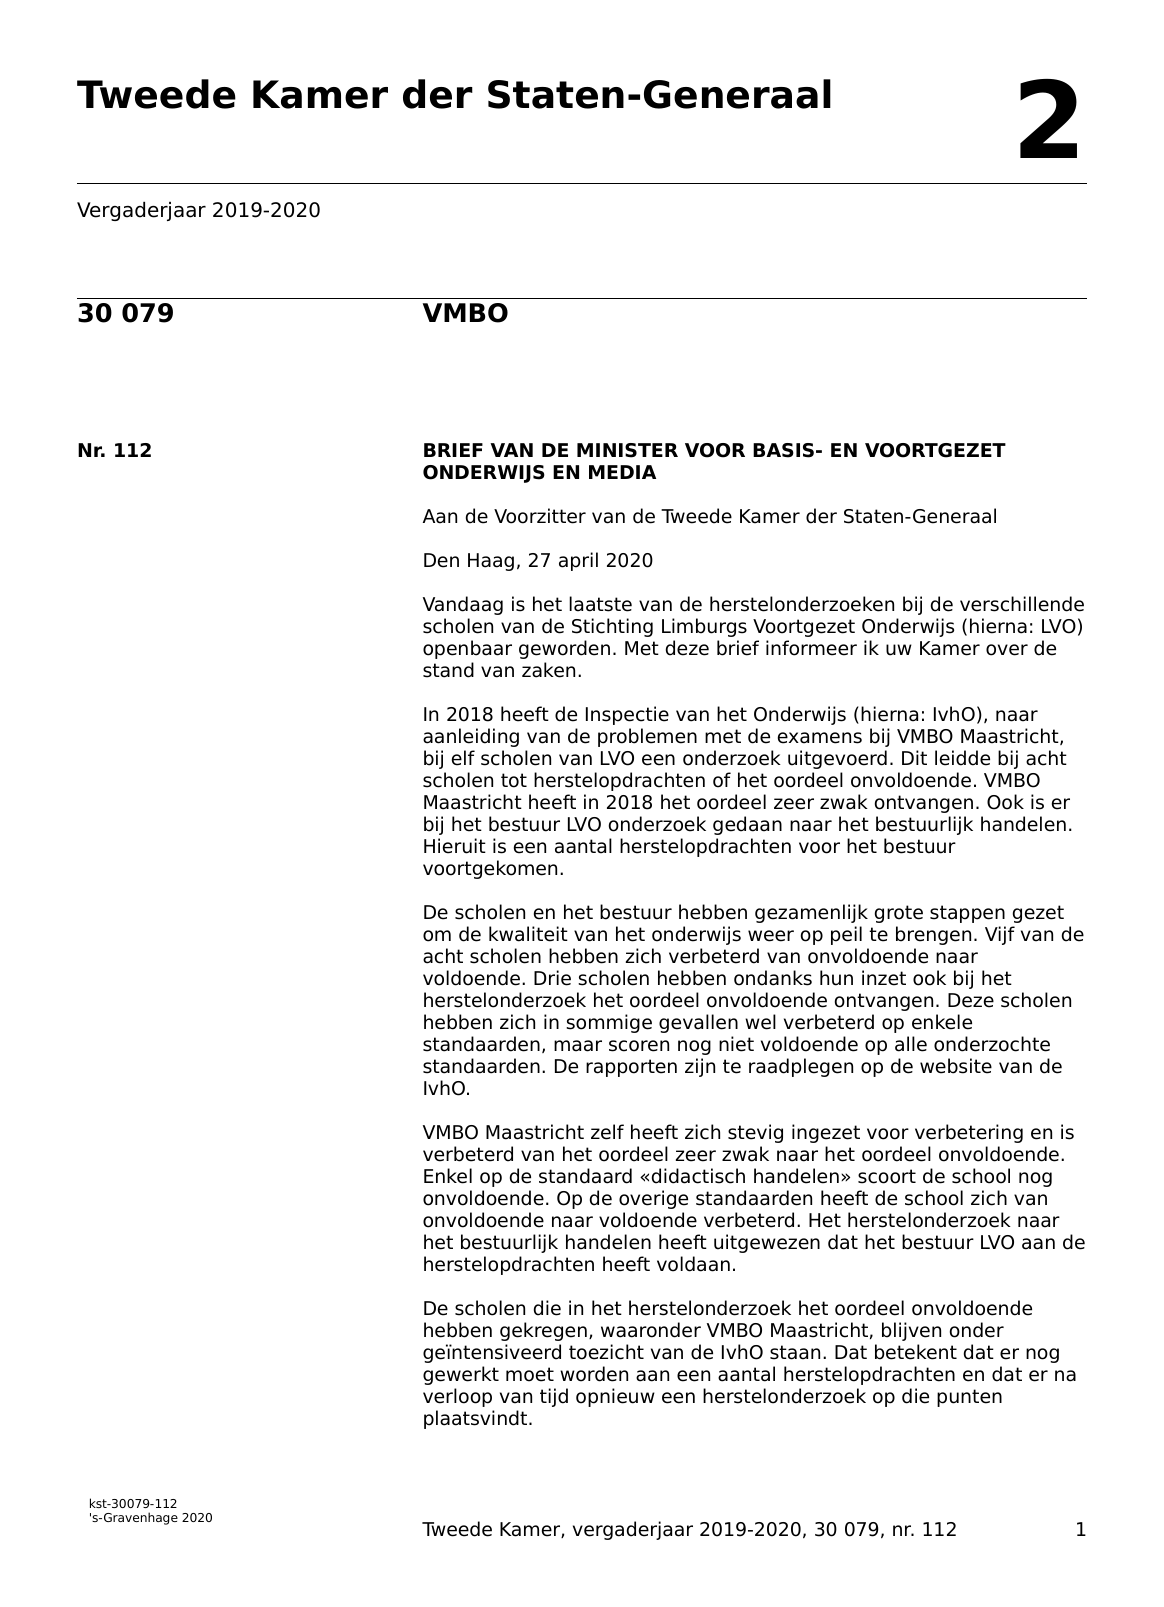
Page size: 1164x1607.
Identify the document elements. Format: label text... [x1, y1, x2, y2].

text Aan de Voorzitter van de Tweede Kamer der Staten-Generaal [422, 506, 1087, 528]
text De scholen die in het herstelonderzoek het oordeel onvoldoende hebben gekregen, waaronder VMBO Maastricht, blijven onder geïntensiveerd toezicht van de IvhO staan. Dat betekent dat er nog gewerkt moet worden aan een aantal herstelopdrachten en dat er na verloop van tijd opnieuw een herstelonderzoek op die punten plaatsvindt. [422, 1298, 1087, 1430]
text VMBO Maastricht zelf heeft zich stevig ingezet voor verbetering en is verbeterd van het oordeel zeer zwak naar het oordeel onvoldoende. Enkel op de standaard «didactisch handelen» scoort de school nog onvoldoende. Op de overige standaarden heeft de school zich van onvoldoende naar voldoende verbeterd. Het herstelonderzoek naar het bestuurlijk handelen heeft uitgewezen dat het bestuur LVO aan de herstelopdrachten heeft voldaan. [422, 1122, 1087, 1276]
text Vandaag is het laatste van de herstelonderzoeken bij de verschillende scholen van de Stichting Limburgs Voortgezet Onderwijs (hierna: LVO) openbaar geworden. Met deze brief informeer ik uw Kamer over de stand van zaken. [422, 594, 1087, 682]
subtitle Nr. 112 BRIEF VAN DE MINISTER VOOR BASIS- EN VOORTGEZET ONDERWIJS EN MEDIA [77, 440, 1087, 484]
text De scholen en het bestuur hebben gezamenlijk grote stappen gezet om de kwaliteit van het onderwijs weer op peil te brengen. Vijf van de acht scholen hebben zich verbeterd van onvoldoende naar voldoende. Drie scholen hebben ondanks hun inzet ook bij het herstelonderzoek het oordeel onvoldoende ontvangen. Deze scholen hebben zich in sommige gevallen wel verbeterd op enkele standaarden, maar scoren nog niet voldoende op alle onderzochte standaarden. De rapporten zijn te raadplegen op de website van de IvhO. [422, 902, 1087, 1100]
text Den Haag, 27 april 2020 [422, 550, 1087, 572]
table_header 2 [886, 59, 1087, 183]
text kst-30079-112 [88, 1497, 323, 1511]
table_cell Vergaderjaar 2019-2020 [77, 184, 1087, 298]
text 's-Gravenhage 2020 [88, 1511, 323, 1525]
text In 2018 heeft de Inspectie van het Onderwijs (hierna: IvhO), naar aanleiding van de problemen met de examens bij VMBO Maastricht, bij elf scholen van LVO een onderzoek uitgevoerd. Dit leidde bij acht scholen tot herstelopdrachten of het oordeel onvoldoende. VMBO Maastricht heeft in 2018 het oordeel zeer zwak ontvangen. Ook is er bij het bestuur LVO onderzoek gedaan naar het bestuurlijk handelen. Hieruit is een aantal herstelopdrachten voor het bestuur voortgekomen. [422, 704, 1087, 880]
table_header Tweede Kamer der Staten-Generaal [77, 59, 886, 183]
subtitle 30 079 VMBO [77, 299, 1087, 329]
